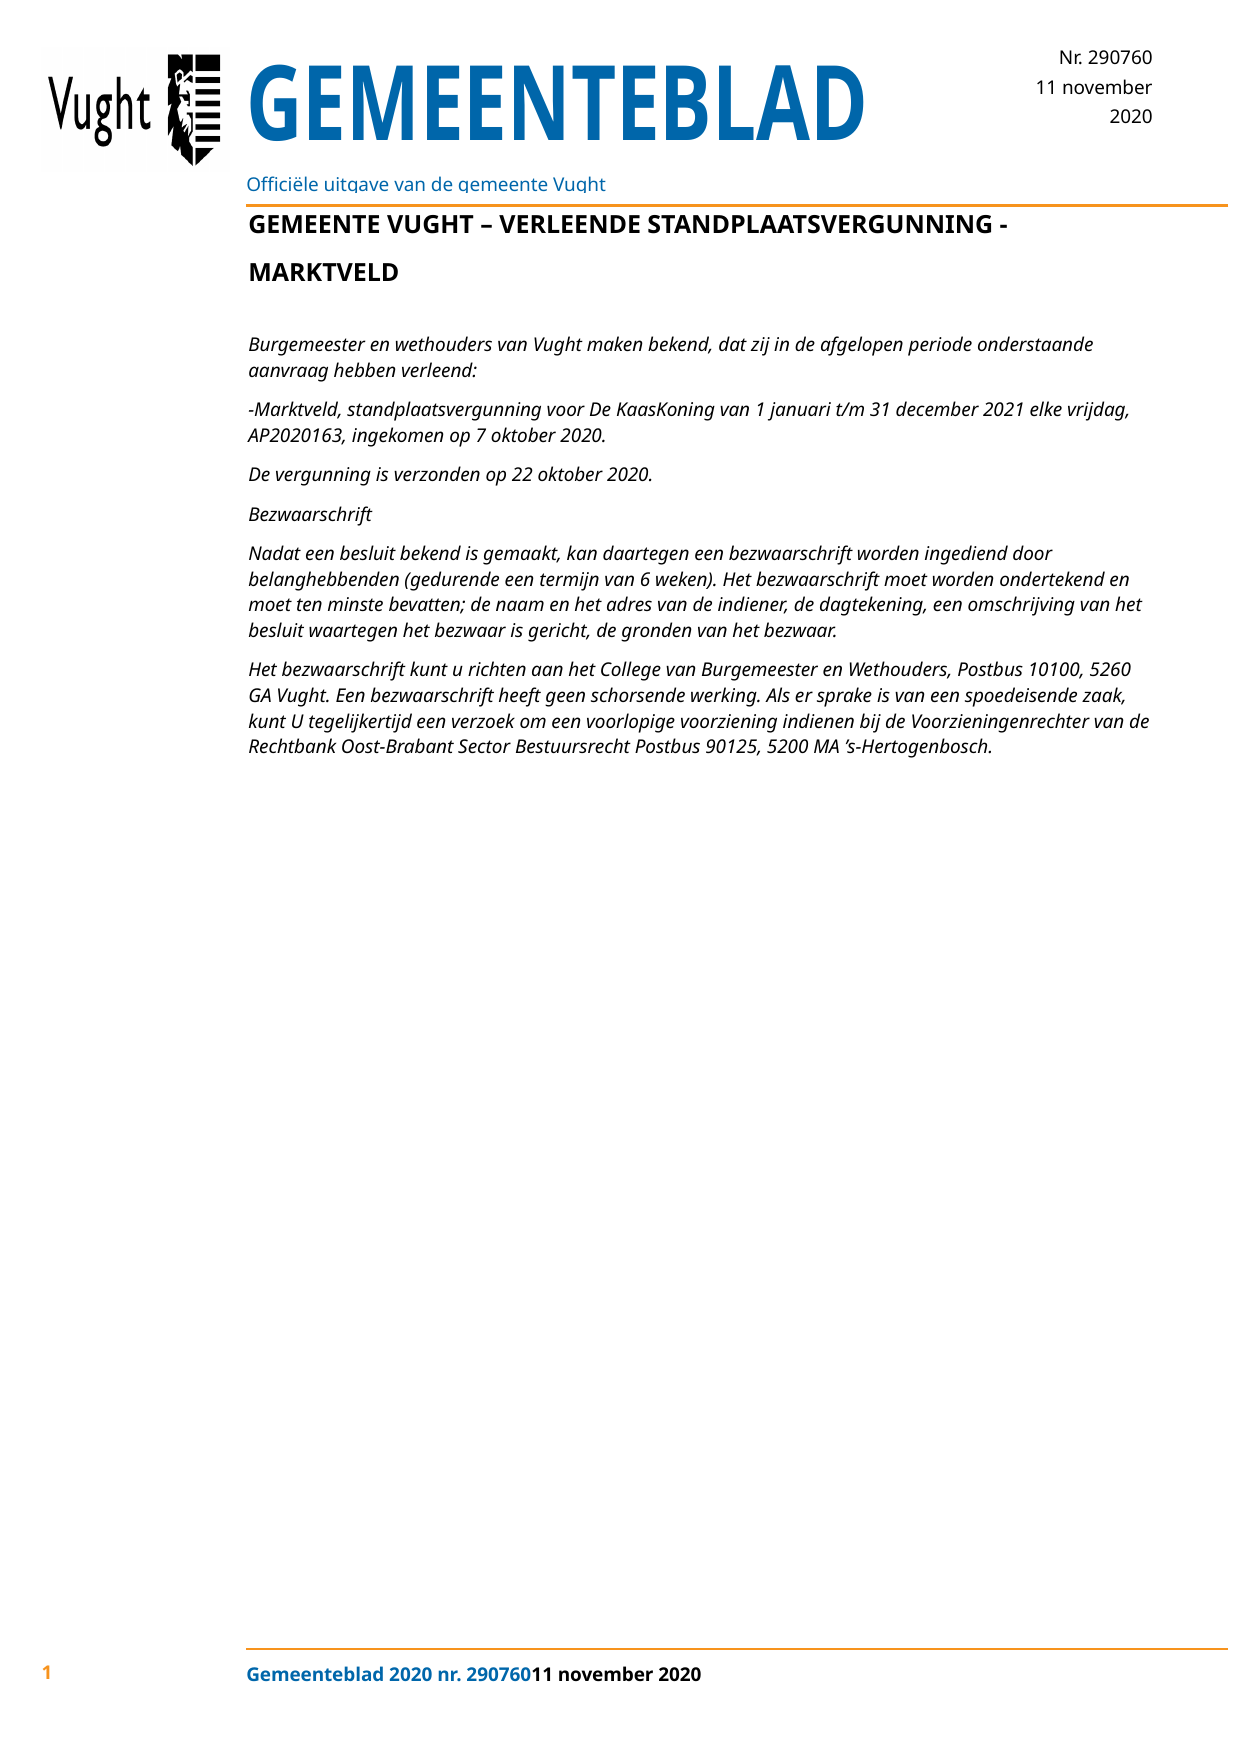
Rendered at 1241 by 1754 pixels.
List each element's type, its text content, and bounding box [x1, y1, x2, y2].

text Burgemeester en wethouders van Vught maken bekend, dat zij in de afgelopen periode onderstaande aanvraag hebben verleend: [248, 331, 1152, 383]
text Nadat een besluit bekend is gemaakt, kan daartegen een bezwaarschrift worden ingediend door belanghebbenden (gedurende een termijn van 6 weken). Het bezwaarschrift moet worden ondertekend en moet ten minste bevatten; de naam en het adres van de indiener, de dagtekening, een omschrijving van het besluit waartegen het bezwaar is gericht, de gronden van het bezwaar. [248, 540, 1152, 643]
text GEMEENTE VUGHT – VERLEENDE STANDPLAATSVERGUNNING - MARKTVELD [248, 207, 1152, 288]
text -Marktveld, standplaatsvergunning voor De KaasKoning van 1 januari t/m 31 december 2021 elke vrijdag, AP2020163, ingekomen op 7 oktober 2020. [248, 396, 1152, 448]
picture [41, 47, 231, 172]
text Het bezwaarschrift kunt u richten aan het College van Burgemeester en Wethouders, Postbus 10100, 5260 GA Vught. Een bezwaarschrift heeft geen schorsende werking. Als er sprake is van een spoedeisende zaak, kunt U tegelijkertijd een verzoek om een voorlopige voorziening indienen bij de Voorzieningenrechter van de Rechtbank Oost-Brabant Sector Bestuursrecht Postbus 90125, 5200 MA ’s-Hertogenbosch. [248, 656, 1152, 759]
text De vergunning is verzonden op 22 oktober 2020. [248, 461, 1152, 487]
text Bezwaarschrift [248, 501, 1152, 526]
